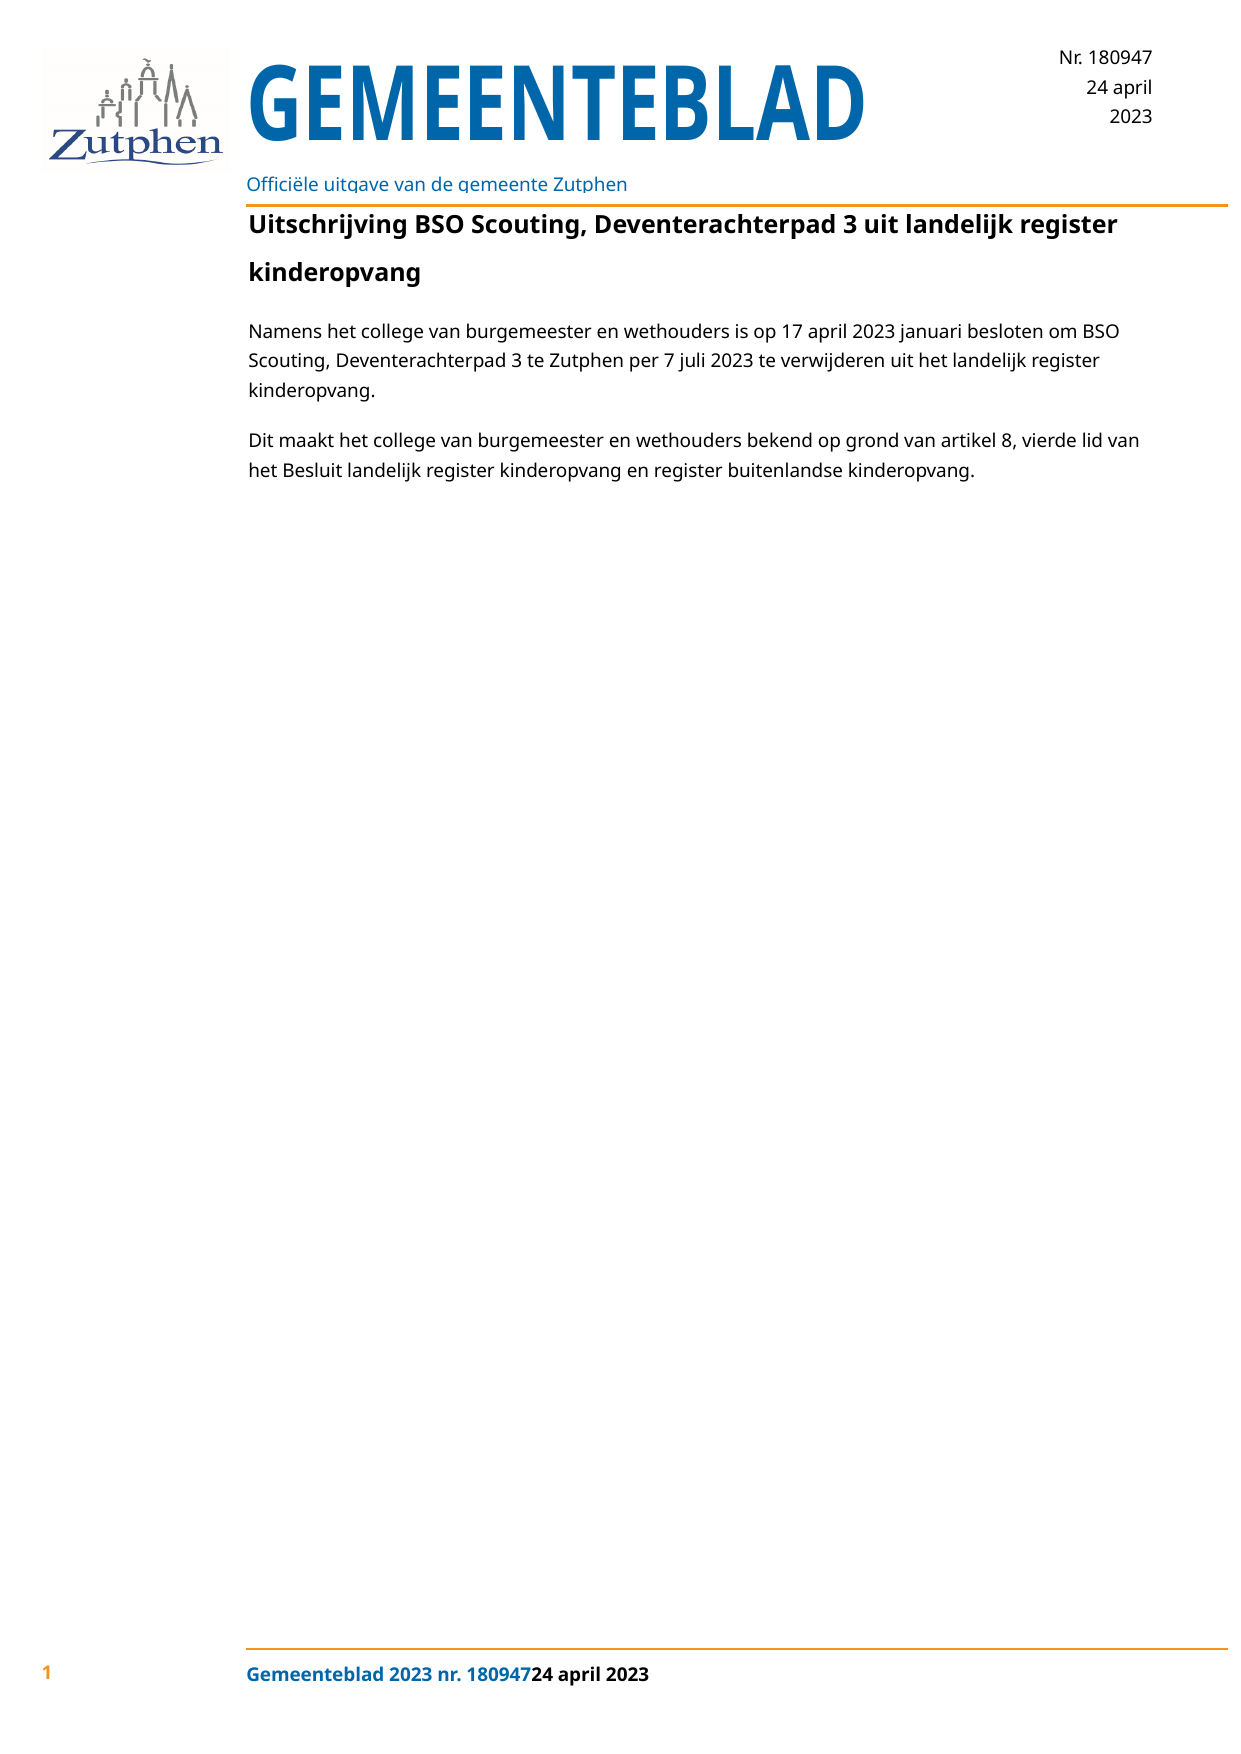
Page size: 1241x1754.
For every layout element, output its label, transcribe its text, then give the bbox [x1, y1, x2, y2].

text Uitschrijving BSO Scouting, Deventerachterpad 3 uit landelijk register kinderopvang [248, 207, 1152, 288]
picture [41, 47, 231, 172]
text Namens het college van burgemeester en wethouders is op 17 april 2023 januari besloten om BSO Scouting, Deventerachterpad 3 te Zutphen per 7 juli 2023 te verwijderen uit het landelijk register kinderopvang. [248, 318, 1152, 403]
text Dit maakt het college van burgemeester en wethouders bekend op grond van artikel 8, vierde lid van het Besluit landelijk register kinderopvang en register buitenlandse kinderopvang. [248, 427, 1152, 483]
